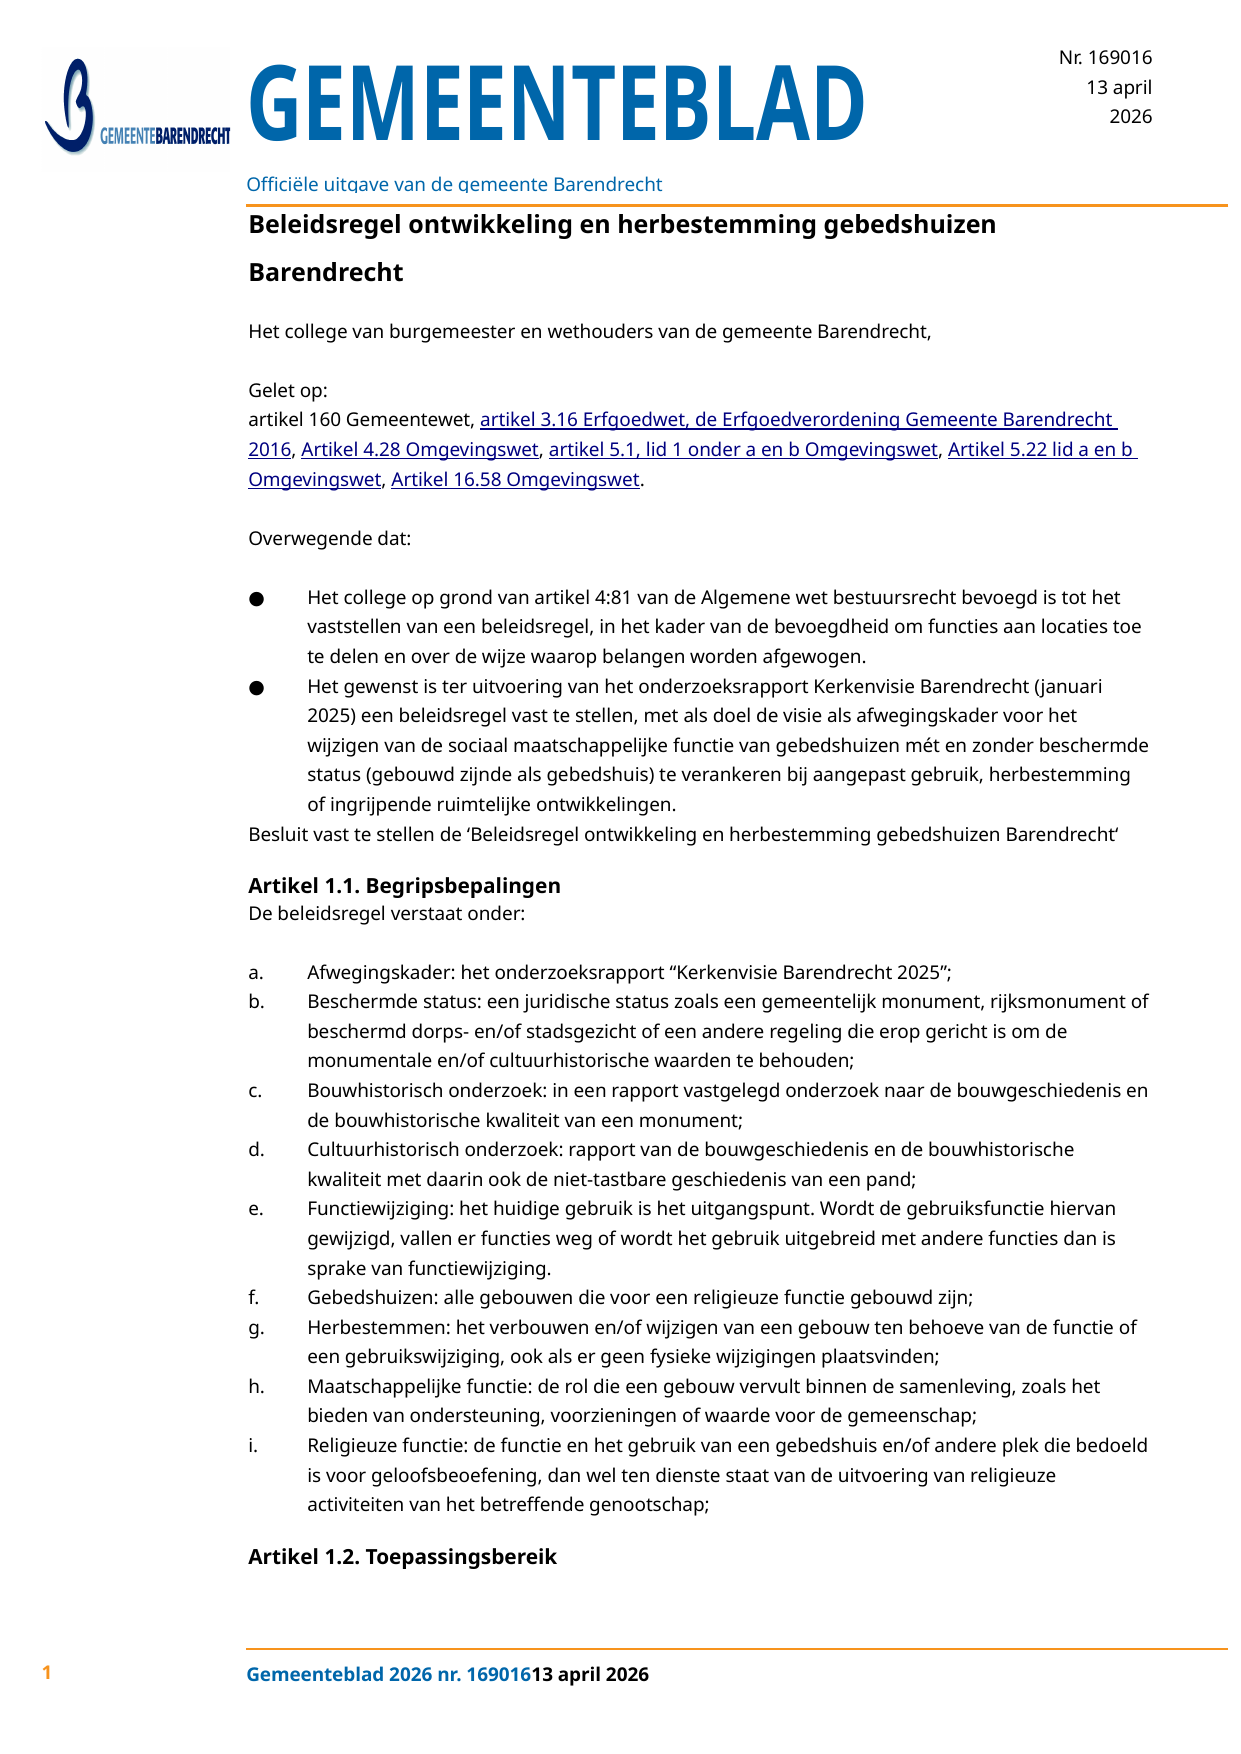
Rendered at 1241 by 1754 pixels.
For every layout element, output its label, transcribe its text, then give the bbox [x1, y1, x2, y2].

picture [41, 47, 231, 172]
list Bouwhistorisch onderzoek: in een rapport vastgelegd onderzoek naar de bouwgeschiedenis en de bouwhistorische kwaliteit van een monument; [248, 1077, 1152, 1132]
text Gelet op: [248, 377, 1152, 403]
text Het college van burgemeester en wethouders van de gemeente Barendrecht, [248, 318, 1152, 344]
list Functiewijziging: het huidige gebruik is het uitgangspunt. Wordt de gebruiksfunctie hiervan gewijzigd, vallen er functies weg of wordt het gebruik uitgebreid met andere functies dan is sprake van functiewijziging. [248, 1196, 1152, 1280]
list Cultuurhistorisch onderzoek: rapport van de bouwgeschiedenis en de bouwhistorische kwaliteit met daarin ook de niet-tastbare geschiedenis van een pand; [248, 1136, 1152, 1192]
text Besluit vast te stellen de ‘Beleidsregel ontwikkeling en herbestemming gebedshuizen Barendrecht‘ [248, 821, 1152, 847]
list Gebedshuizen: alle gebouwen die voor een religieuze functie gebouwd zijn; [248, 1284, 1152, 1310]
list Het gewenst is ter uitvoering van het onderzoeksrapport Kerkenvisie Barendrecht (januari 2025) een beleidsregel vast te stellen, met als doel de visie als afwegingskader voor het wijzigen van de sociaal maatschappelijke functie van gebedshuizen mét en zonder beschermde status (gebouwd zijnde als gebedshuis) te verankeren bij aangepast gebruik, herbestemming of ingrijpende ruimtelijke ontwikkelingen. [248, 673, 1152, 817]
list Afwegingskader: het onderzoeksrapport “Kerkenvisie Barendrecht 2025”; [248, 959, 1152, 984]
list Het college op grond van artikel 4:81 van de Algemene wet bestuursrecht bevoegd is tot het vaststellen van een beleidsregel, in het kader van de bevoegdheid om functies aan locaties toe te delen en over de wijze waarop belangen worden afgewogen. [248, 584, 1152, 669]
text De beleidsregel verstaat onder: [248, 900, 1152, 925]
text Artikel 1.1. Begripsbepalingen [248, 871, 1152, 900]
text Beleidsregel ontwikkeling en herbestemming gebedshuizen Barendrecht [248, 207, 1152, 288]
list Herbestemmen: het verbouwen en/of wijzigen van een gebouw ten behoeve van de functie of een gebruikswijziging, ook als er geen fysieke wijzigingen plaatsvinden; [248, 1314, 1152, 1369]
text Artikel 1.2. Toepassingsbereik [248, 1542, 1152, 1570]
list Maatschappelijke functie: de rol die een gebouw vervult binnen de samenleving, zoals het bieden van ondersteuning, voorzieningen of waarde voor de gemeenschap; [248, 1373, 1152, 1428]
text Overwegende dat: [248, 525, 1152, 551]
list Religieuze functie: de functie en het gebruik van een gebedshuis en/of andere plek die bedoeld is voor geloofsbeoefening, dan wel ten dienste staat van de uitvoering van religieuze activiteiten van het betreffende genootschap; [248, 1432, 1152, 1517]
list Beschermde status: een juridische status zoals een gemeentelijk monument, rijksmonument of beschermd dorps- en/of stadsgezicht of een andere regeling die erop gericht is om de monumentale en/of cultuurhistorische waarden te behouden; [248, 988, 1152, 1073]
text artikel 160 Gemeentewet, artikel 3.16 Erfgoedwet, de Erfgoedverordening Gemeente Barendrecht 2016, Artikel 4.28 Omgevingswet, artikel 5.1, lid 1 onder a en b Omgevingswet, Artikel 5.22 lid a en b Omgevingswet, Artikel 16.58 Omgevingswet. [248, 407, 1152, 492]
